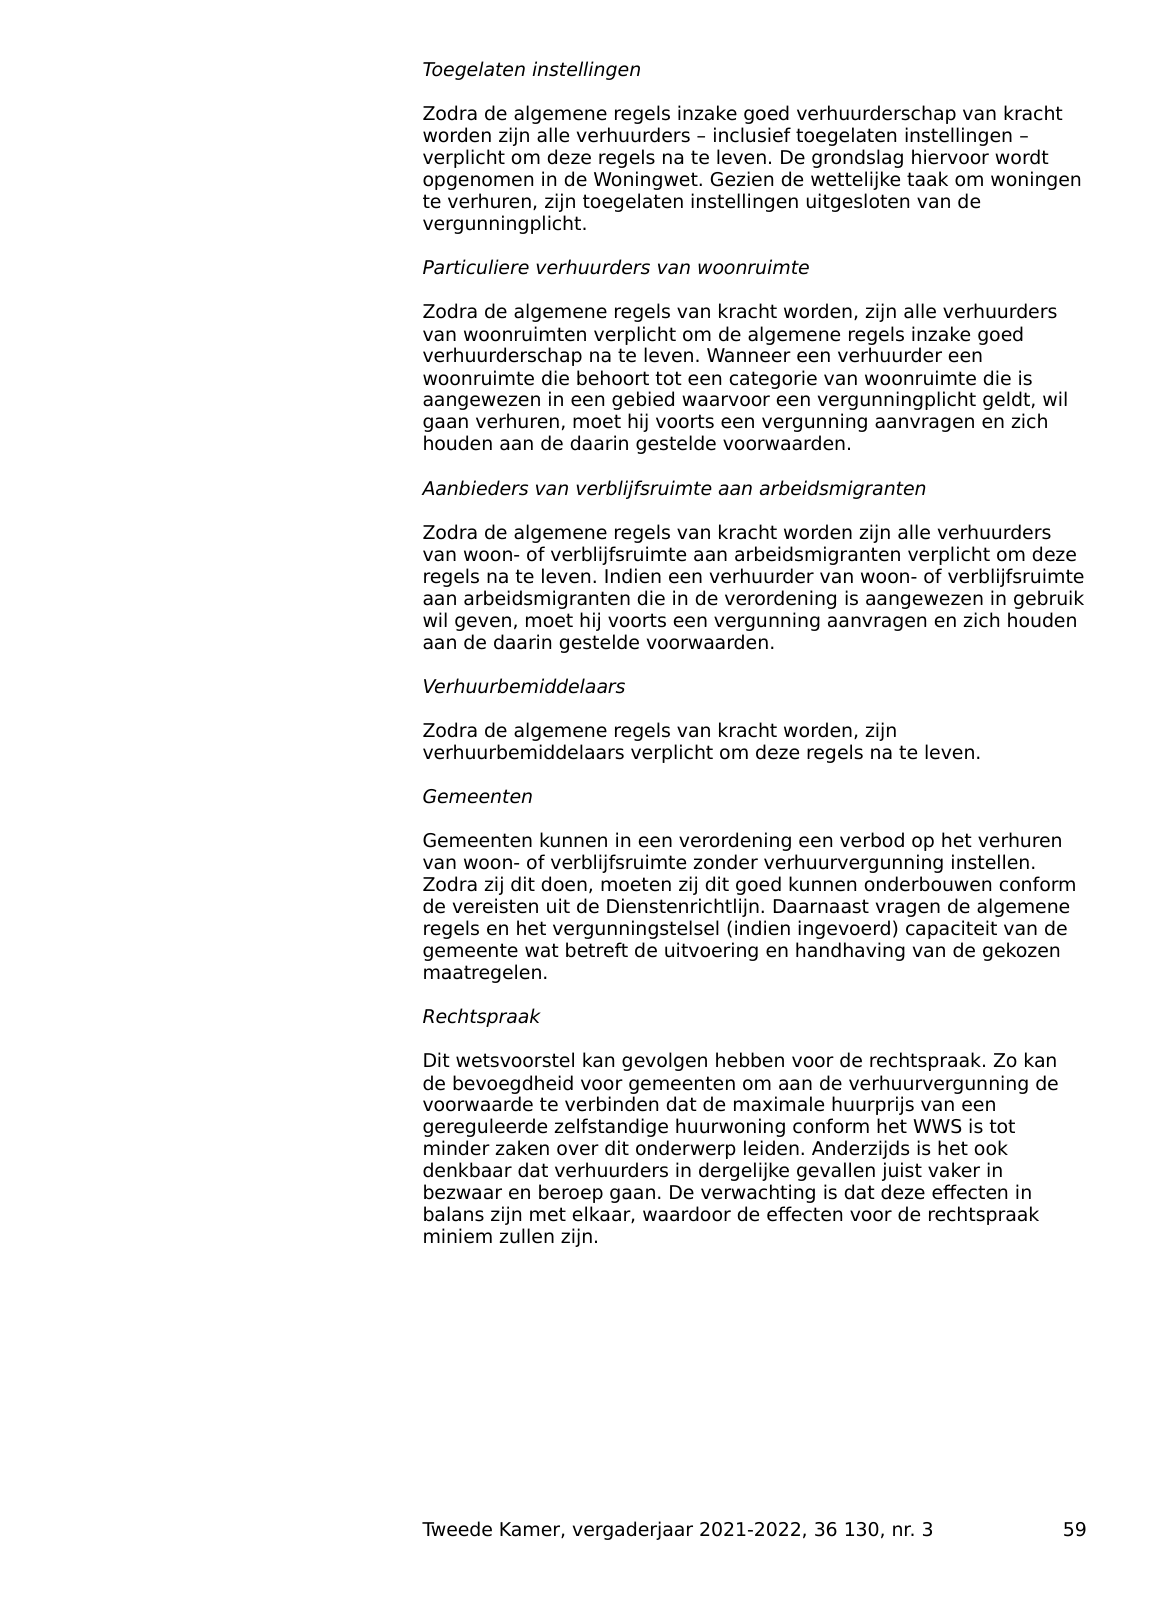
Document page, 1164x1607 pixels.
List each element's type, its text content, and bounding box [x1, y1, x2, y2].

subtitle Particuliere verhuurders van woonruimte [422, 257, 1087, 279]
text Zodra de algemene regels van kracht worden zijn alle verhuurders van woon- of verblijfsruimte aan arbeidsmigranten verplicht om deze regels na te leven. Indien een verhuurder van woon- of verblijfsruimte aan arbeidsmigranten die in de verordening is aangewezen in gebruik wil geven, moet hij voorts een vergunning aanvragen en zich houden aan de daarin gestelde voorwaarden. [422, 522, 1087, 653]
text Zodra de algemene regels van kracht worden, zijn alle verhuurders van woonruimten verplicht om de algemene regels inzake goed verhuurderschap na te leven. Wanneer een verhuurder een woonruimte die behoort tot een categorie van woonruimte die is aangewezen in een gebied waarvoor een vergunningplicht geldt, wil gaan verhuren, moet hij voorts een vergunning aanvragen en zich houden aan de daarin gestelde voorwaarden. [422, 301, 1087, 455]
text Zodra de algemene regels van kracht worden, zijn verhuurbemiddelaars verplicht om deze regels na te leven. [422, 720, 1087, 764]
subtitle Gemeenten [422, 786, 1087, 808]
text Zodra de algemene regels inzake goed verhuurderschap van kracht worden zijn alle verhuurders – inclusief toegelaten instellingen – verplicht om deze regels na te leven. De grondslag hiervoor wordt opgenomen in de Woningwet. Gezien de wettelijke taak om woningen te verhuren, zijn toegelaten instellingen uitgesloten van de vergunningplicht. [422, 103, 1087, 235]
subtitle Rechtspraak [422, 1006, 1087, 1028]
subtitle Aanbieders van verblijfsruimte aan arbeidsmigranten [422, 477, 1087, 499]
text Dit wetsvoorstel kan gevolgen hebben voor de rechtspraak. Zo kan de bevoegdheid voor gemeenten om aan de verhuurvergunning de voorwaarde te verbinden dat de maximale huurprijs van een gereguleerde zelfstandige huurwoning conform het WWS is tot minder zaken over dit onderwerp leiden. Anderzijds is het ook denkbaar dat verhuurders in dergelijke gevallen juist vaker in bezwaar en beroep gaan. De verwachting is dat deze effecten in balans zijn met elkaar, waardoor de effecten voor de rechtspraak miniem zullen zijn. [422, 1050, 1087, 1248]
subtitle Toegelaten instellingen [422, 59, 1087, 81]
subtitle Verhuurbemiddelaars [422, 676, 1087, 698]
text Gemeenten kunnen in een verordening een verbod op het verhuren van woon- of verblijfsruimte zonder verhuurvergunning instellen. Zodra zij dit doen, moeten zij dit goed kunnen onderbouwen conform de vereisten uit de Dienstenrichtlijn. Daarnaast vragen de algemene regels en het vergunningstelsel (indien ingevoerd) capaciteit van de gemeente wat betreft de uitvoering en handhaving van de gekozen maatregelen. [422, 830, 1087, 984]
